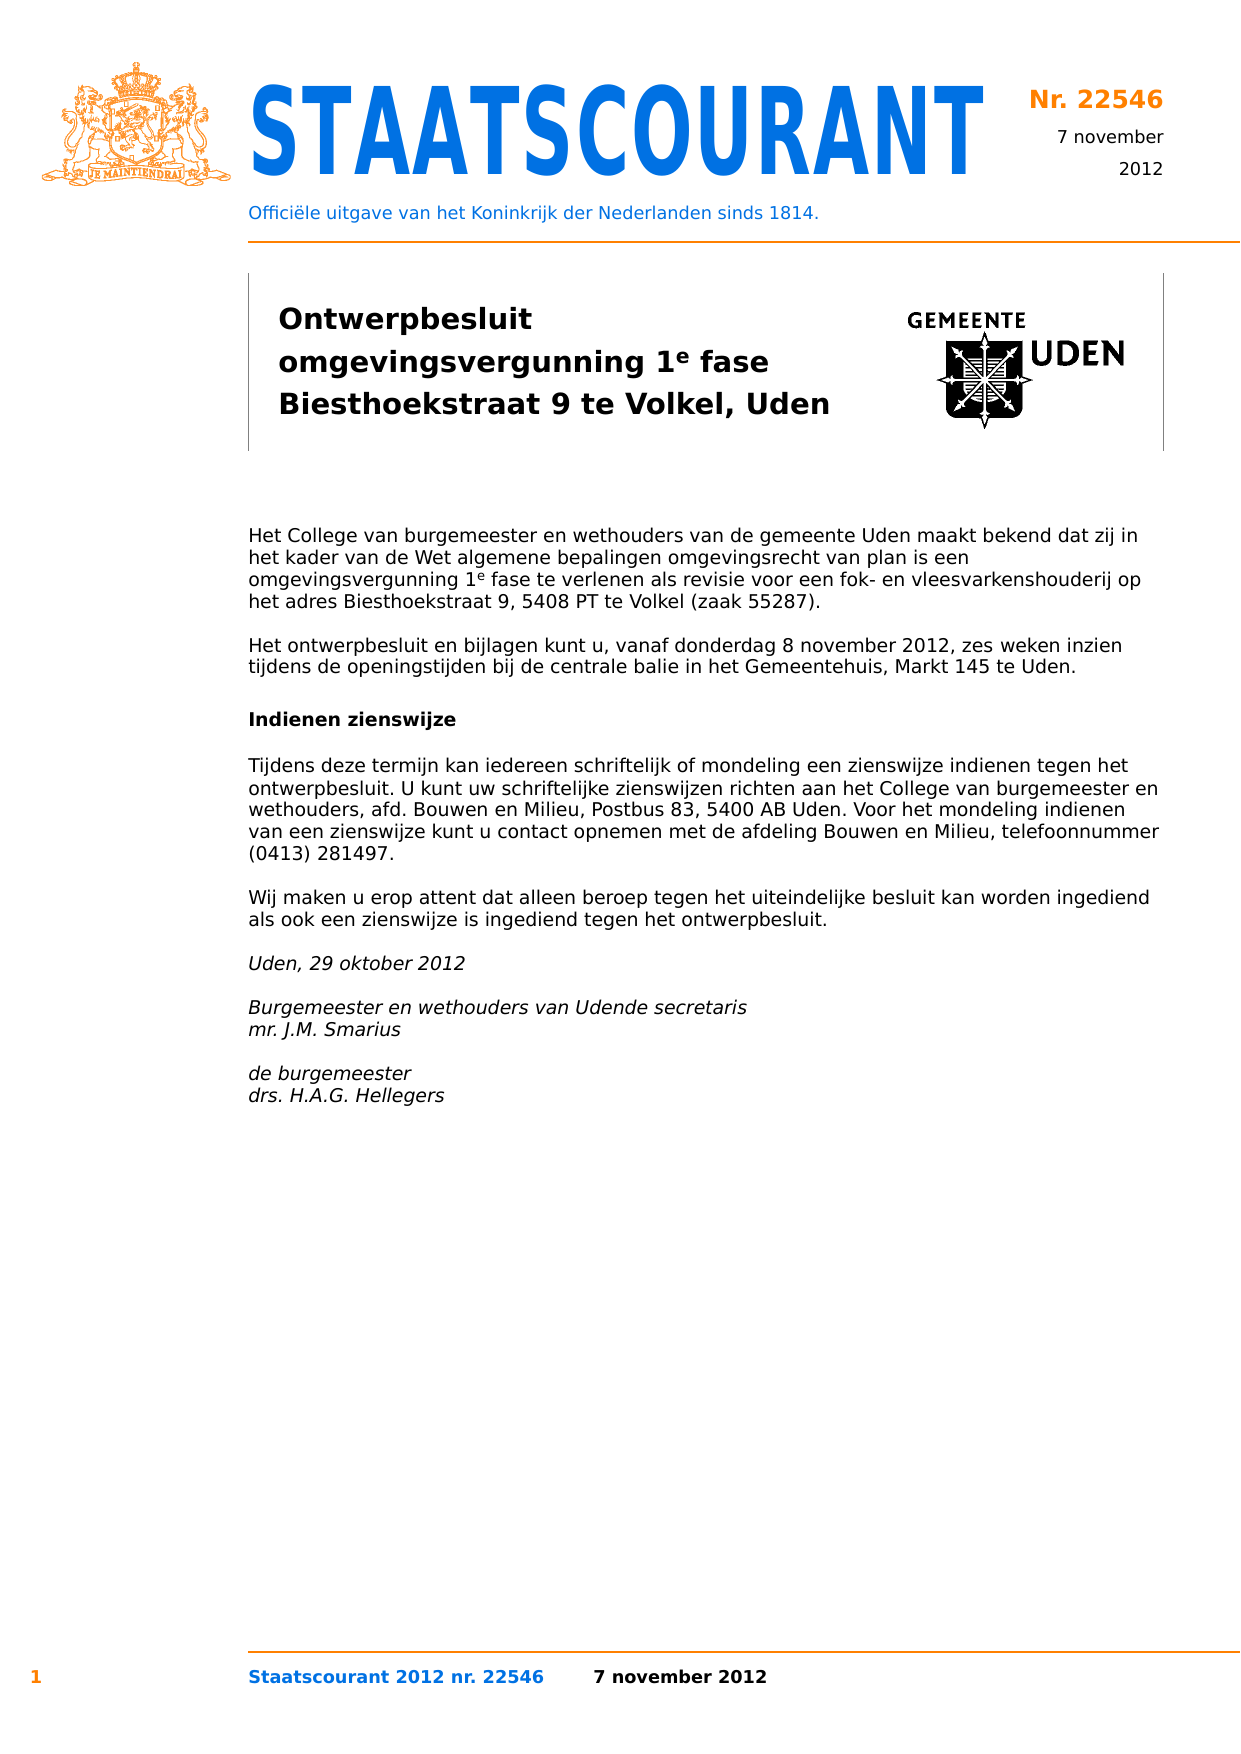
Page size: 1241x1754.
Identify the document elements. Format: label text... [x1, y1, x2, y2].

table_cell Officiële uitgave van het Koninkrijk der Nederlanden sinds 1814. [248, 203, 1240, 241]
table_header Nr. 22546 [998, 62, 1240, 121]
picture [897, 302, 1134, 439]
picture [41, 62, 231, 186]
subtitle Ontwerpbesluit omgevingsvergunning 1e fase Biesthoekstraat 9 te Volkel, Uden [249, 273, 1163, 451]
table_cell 2012 [998, 153, 1240, 203]
text Burgemeester en wethouders van Udende secretaris mr. J.M. Smarius [248, 997, 1163, 1041]
text de burgemeester drs. H.A.G. Hellegers [248, 1063, 1163, 1107]
text Het ontwerpbesluit en bijlagen kunt u, vanaf donderdag 8 november 2012, zes weken inzien tijdens de openingstijden bij de centrale balie in het Gemeentehuis, Markt 145 te Uden. [248, 634, 1163, 678]
text Wij maken u erop attent dat alleen beroep tegen het uiteindelijke besluit kan worden ingediend als ook een zienswijze is ingediend tegen het ontwerpbesluit. [248, 887, 1163, 931]
text Uden, 29 oktober 2012 [248, 953, 1163, 975]
text Het College van burgemeester en wethouders van de gemeente Uden maakt bekend dat zij in het kader van de Wet algemene bepalingen omgevingsrecht van plan is een omgevingsvergunning 1e fase te verlenen als revisie voor een fok- en vleesvarkenshouderij op het adres Biesthoekstraat 9, 5408 PT te Volkel (zaak 55287). [248, 525, 1163, 613]
text Tijdens deze termijn kan iedereen schriftelijk of mondeling een zienswijze indienen tegen het ontwerpbesluit. U kunt uw schriftelijke zienswijzen richten aan het College van burgemeester en wethouders, afd. Bouwen en Milieu, Postbus 83, 5400 AB Uden. Voor het mondeling indienen van een zienswijze kunt u contact opnemen met de afdeling Bouwen en Milieu, telefoonnummer (0413) 281497. [248, 755, 1163, 865]
table_header [25, 62, 248, 241]
table_cell 7 november [998, 121, 1240, 153]
table_header STAATSCOURANT [248, 62, 998, 203]
subtitle Indienen zienswijze [248, 708, 1163, 730]
